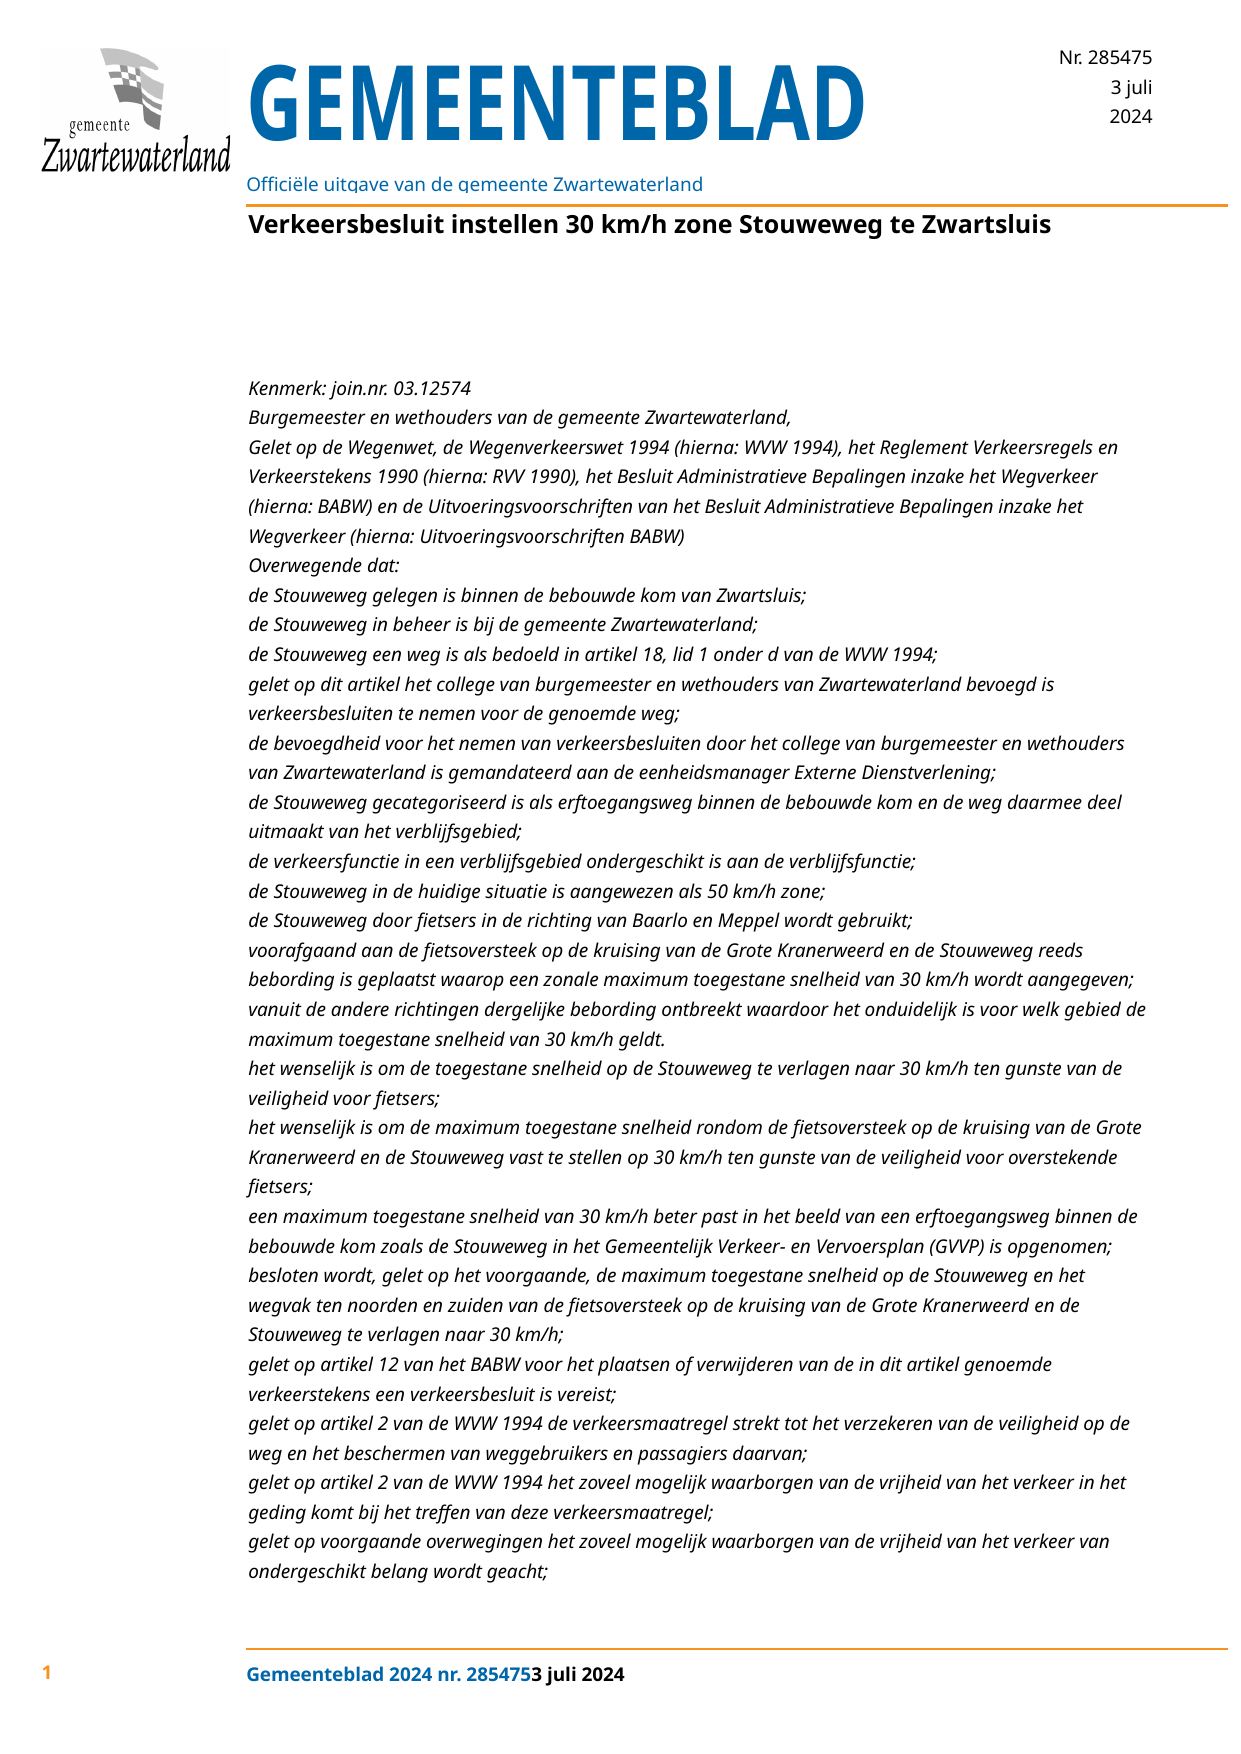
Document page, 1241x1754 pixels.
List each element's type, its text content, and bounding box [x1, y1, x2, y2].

text de verkeersfunctie in een verblijfsgebied ondergeschikt is aan de verblijfsfunctie; [248, 848, 1152, 874]
text de Stouweweg in beheer is bij de gemeente Zwartewaterland; [248, 612, 1152, 637]
text de Stouweweg door fietsers in de richting van Baarlo en Meppel wordt gebruikt; [248, 907, 1152, 933]
text Verkeersbesluit instellen 30 km/h zone Stouweweg te Zwartsluis [248, 207, 1152, 241]
text het wenselijk is om de toegestane snelheid op de Stouweweg te verlagen naar 30 km/h ten gunste van de veiligheid voor fietsers; [248, 1055, 1152, 1111]
text een maximum toegestane snelheid van 30 km/h beter past in het beeld van een erftoegangsweg binnen de bebouwde kom zoals de Stouweweg in het Gemeentelijk Verkeer- en Vervoersplan (GVVP) is opgenomen; [248, 1203, 1152, 1258]
text gelet op voorgaande overwegingen het zoveel mogelijk waarborgen van de vrijheid van het verkeer van ondergeschikt belang wordt geacht; [248, 1529, 1152, 1584]
text de Stouweweg gelegen is binnen de bebouwde kom van Zwartsluis; [248, 582, 1152, 608]
text Kenmerk: join.nr. 03.12574 [248, 375, 1152, 401]
text de Stouweweg in de huidige situatie is aangewezen als 50 km/h zone; [248, 878, 1152, 903]
text gelet op artikel 2 van de WVW 1994 het zoveel mogelijk waarborgen van de vrijheid van het verkeer in het geding komt bij het treffen van deze verkeersmaatregel; [248, 1469, 1152, 1525]
text gelet op artikel 2 van de WVW 1994 de verkeersmaatregel strekt tot het verzekeren van de veiligheid op de weg en het beschermen van weggebruikers en passagiers daarvan; [248, 1410, 1152, 1466]
text de Stouweweg gecategoriseerd is als erftoegangsweg binnen de bebouwde kom en de weg daarmee deel uitmaakt van het verblijfsgebied; [248, 789, 1152, 844]
text gelet op artikel 12 van het BABW voor het plaatsen of verwijderen van de in dit artikel genoemde verkeerstekens een verkeersbesluit is vereist; [248, 1351, 1152, 1406]
text voorafgaand aan de fietsoversteek op de kruising van de Grote Kranerweerd en de Stouweweg reeds bebording is geplaatst waarop een zonale maximum toegestane snelheid van 30 km/h wordt aangegeven; [248, 937, 1152, 992]
text vanuit de andere richtingen dergelijke bebording ontbreekt waardoor het onduidelijk is voor welk gebied de maximum toegestane snelheid van 30 km/h geldt. [248, 996, 1152, 1051]
text het wenselijk is om de maximum toegestane snelheid rondom de fietsoversteek op de kruising van de Grote Kranerweerd en de Stouweweg vast te stellen op 30 km/h ten gunste van de veiligheid voor overstekende fietsers; [248, 1114, 1152, 1199]
text Overwegende dat: [248, 552, 1152, 578]
text Gelet op de Wegenwet, de Wegenverkeerswet 1994 (hierna: WVW 1994), het Reglement Verkeersregels en Verkeerstekens 1990 (hierna: RVV 1990), het Besluit Administratieve Bepalingen inzake het Wegverkeer (hierna: BABW) en de Uitvoeringsvoorschriften van het Besluit Administratieve Bepalingen inzake het Wegverkeer (hierna: Uitvoeringsvoorschriften BABW) [248, 434, 1152, 548]
text de bevoegdheid voor het nemen van verkeersbesluiten door het college van burgemeester en wethouders van Zwartewaterland is gemandateerd aan de eenheidsmanager Externe Dienstverlening; [248, 730, 1152, 785]
picture [41, 47, 231, 172]
text besloten wordt, gelet op het voorgaande, de maximum toegestane snelheid op de Stouweweg en het wegvak ten noorden en zuiden van de fietsoversteek op de kruising van de Grote Kranerweerd en de Stouweweg te verlagen naar 30 km/h; [248, 1262, 1152, 1347]
text Burgemeester en wethouders van de gemeente Zwartewaterland, [248, 404, 1152, 430]
text gelet op dit artikel het college van burgemeester en wethouders van Zwartewaterland bevoegd is verkeersbesluiten te nemen voor de genoemde weg; [248, 671, 1152, 726]
text de Stouweweg een weg is als bedoeld in artikel 18, lid 1 onder d van de WVW 1994; [248, 641, 1152, 667]
